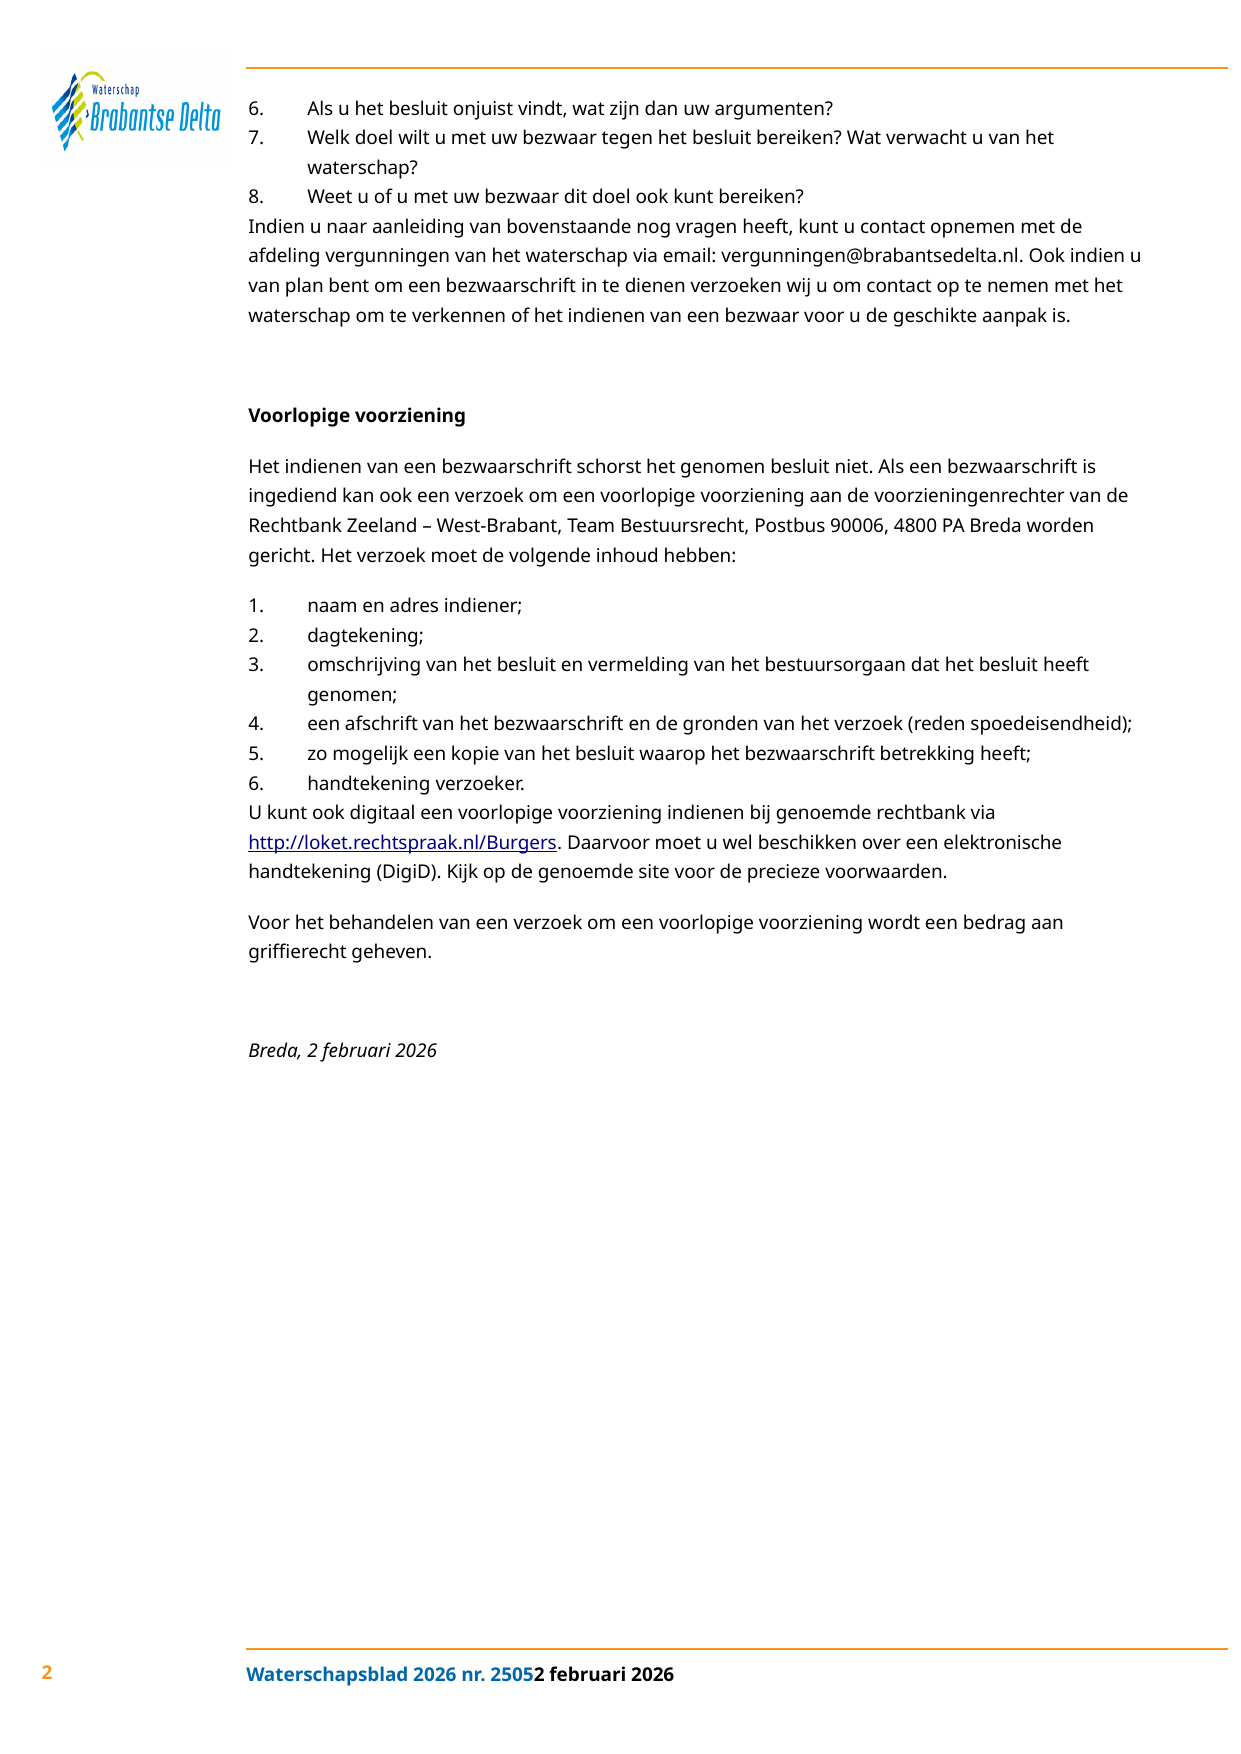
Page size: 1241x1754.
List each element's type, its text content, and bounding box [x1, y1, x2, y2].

list naam en adres indiener; [248, 592, 1152, 618]
text Voor het behandelen van een verzoek om een voorlopige voorziening wordt een bedrag aan griffierecht geheven. [248, 909, 1152, 964]
list dagtekening; [248, 622, 1152, 648]
text Breda, 2 februari 2026 [248, 1037, 1152, 1062]
text Het indienen van een bezwaarschrift schorst het genomen besluit niet. Als een bezwaarschrift is ingediend kan ook een verzoek om een voorlopige voorziening aan de voorzieningenrechter van de Rechtbank Zeeland – West-Brabant, Team Bestuursrecht, Postbus 90006, 4800 PA Breda worden gericht. Het verzoek moet de volgende inhoud hebben: [248, 453, 1152, 568]
text Indien u naar aanleiding van bovenstaande nog vragen heeft, kunt u contact opnemen met de afdeling vergunningen van het waterschap via email: vergunningen@brabantsedelta.nl. Ook indien u van plan bent om een bezwaarschrift in te dienen verzoeken wij u om contact op te nemen met het waterschap om te verkennen of het indienen van een bezwaar voor u de geschikte aanpak is. [248, 213, 1152, 328]
list een afschrift van het bezwaarschrift en de gronden van het verzoek (reden spoedeisendheid); [248, 711, 1152, 736]
list zo mogelijk een kopie van het besluit waarop het bezwaarschrift betrekking heeft; [248, 740, 1152, 766]
list Als u het besluit onjuist vindt, wat zijn dan uw argumenten? [248, 95, 1152, 121]
text U kunt ook digitaal een voorlopige voorziening indienen bij genoemde rechtbank via http://loket.rechtspraak.nl/Burgers. Daarvoor moet u wel beschikken over een elektronische handtekening (DigiD). Kijk op de genoemde site voor de precieze voorwaarden. [248, 799, 1152, 884]
list omschrijving van het besluit en vermelding van het bestuursorgaan dat het besluit heeft genomen; [248, 651, 1152, 707]
text Voorlopige voorziening [248, 403, 1152, 428]
list handtekening verzoeker. [248, 770, 1152, 796]
picture [41, 47, 231, 172]
list Welk doel wilt u met uw bezwaar tegen het besluit bereiken? Wat verwacht u van het waterschap? [248, 124, 1152, 180]
list Weet u of u met uw bezwaar dit doel ook kunt bereiken? [248, 183, 1152, 209]
